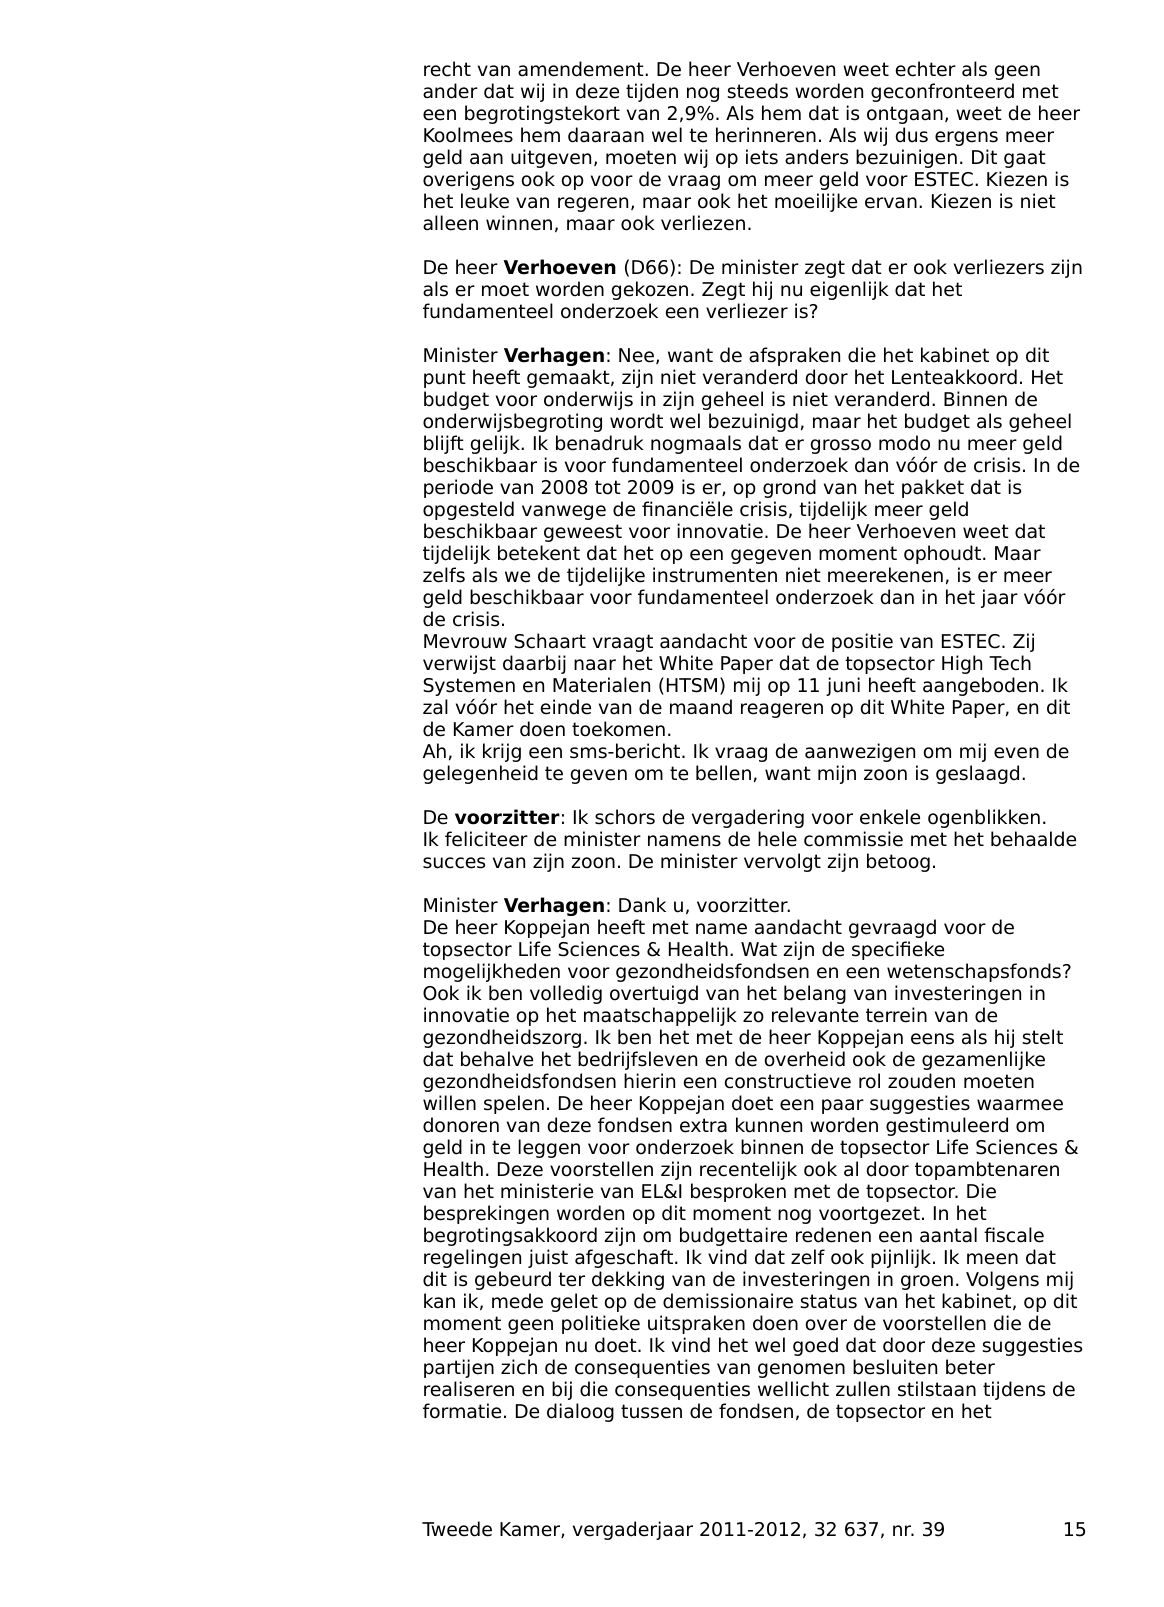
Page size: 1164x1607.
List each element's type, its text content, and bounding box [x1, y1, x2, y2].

text De heer Verhoeven (D66): De minister zegt dat er ook verliezers zijn als er moet worden gekozen. Zegt hij nu eigenlijk dat het fundamenteel onderzoek een verliezer is? [422, 257, 1087, 323]
text Ah, ik krijg een sms-bericht. Ik vraag de aanwezigen om mij even de gelegenheid te geven om te bellen, want mijn zoon is geslaagd. [422, 741, 1087, 785]
text recht van amendement. De heer Verhoeven weet echter als geen ander dat wij in deze tijden nog steeds worden geconfronteerd met een begrotingstekort van 2,9%. Als hem dat is ontgaan, weet de heer Koolmees hem daaraan wel te herinneren. Als wij dus ergens meer geld aan uitgeven, moeten wij op iets anders bezuinigen. Dit gaat overigens ook op voor de vraag om meer geld voor ESTEC. Kiezen is het leuke van regeren, maar ook het moeilijke ervan. Kiezen is niet alleen winnen, maar ook verliezen. [422, 59, 1087, 235]
text Minister Verhagen: Dank u, voorzitter. [422, 895, 1087, 917]
text Mevrouw Schaart vraagt aandacht voor de positie van ESTEC. Zij verwijst daarbij naar het White Paper dat de topsector High Tech Systemen en Materialen (HTSM) mij op 11 juni heeft aangeboden. Ik zal vóór het einde van de maand reageren op dit White Paper, en dit de Kamer doen toekomen. [422, 631, 1087, 741]
text De heer Koppejan heeft met name aandacht gevraagd voor de topsector Life Sciences & Health. Wat zijn de specifieke mogelijkheden voor gezondheidsfondsen en een wetenschapsfonds? Ook ik ben volledig overtuigd van het belang van investeringen in innovatie op het maatschappelijk zo relevante terrein van de gezondheidszorg. Ik ben het met de heer Koppejan eens als hij stelt dat behalve het bedrijfsleven en de overheid ook de gezamenlijke gezondheidsfondsen hierin een constructieve rol zouden moeten willen spelen. De heer Koppejan doet een paar suggesties waarmee donoren van deze fondsen extra kunnen worden gestimuleerd om geld in te leggen voor onderzoek binnen de topsector Life Sciences & Health. Deze voorstellen zijn recentelijk ook al door topambtenaren van het ministerie van EL&I besproken met de topsector. Die besprekingen worden op dit moment nog voortgezet. In het begrotingsakkoord zijn om budgettaire redenen een aantal fiscale regelingen juist afgeschaft. Ik vind dat zelf ook pijnlijk. Ik meen dat dit is gebeurd ter dekking van de investeringen in groen. Volgens mij kan ik, mede gelet op de demissionaire status van het kabinet, op dit moment geen politieke uitspraken doen over de voorstellen die de heer Koppejan nu doet. Ik vind het wel goed dat door deze suggesties partijen zich de consequenties van genomen besluiten beter realiseren en bij die consequenties wellicht zullen stilstaan tijdens de formatie. De dialoog tussen de fondsen, de topsector en het [422, 917, 1087, 1423]
text Ik feliciteer de minister namens de hele commissie met het behaalde succes van zijn zoon. De minister vervolgt zijn betoog. [422, 829, 1087, 873]
text De voorzitter: Ik schors de vergadering voor enkele ogenblikken. [422, 807, 1087, 829]
text Minister Verhagen: Nee, want de afspraken die het kabinet op dit punt heeft gemaakt, zijn niet veranderd door het Lenteakkoord. Het budget voor onderwijs in zijn geheel is niet veranderd. Binnen de onderwijsbegroting wordt wel bezuinigd, maar het budget als geheel blijft gelijk. Ik benadruk nogmaals dat er grosso modo nu meer geld beschikbaar is voor fundamenteel onderzoek dan vóór de crisis. In de periode van 2008 tot 2009 is er, op grond van het pakket dat is opgesteld vanwege de financiële crisis, tijdelijk meer geld beschikbaar geweest voor innovatie. De heer Verhoeven weet dat tijdelijk betekent dat het op een gegeven moment ophoudt. Maar zelfs als we de tijdelijke instrumenten niet meerekenen, is er meer geld beschikbaar voor fundamenteel onderzoek dan in het jaar vóór de crisis. [422, 345, 1087, 631]
